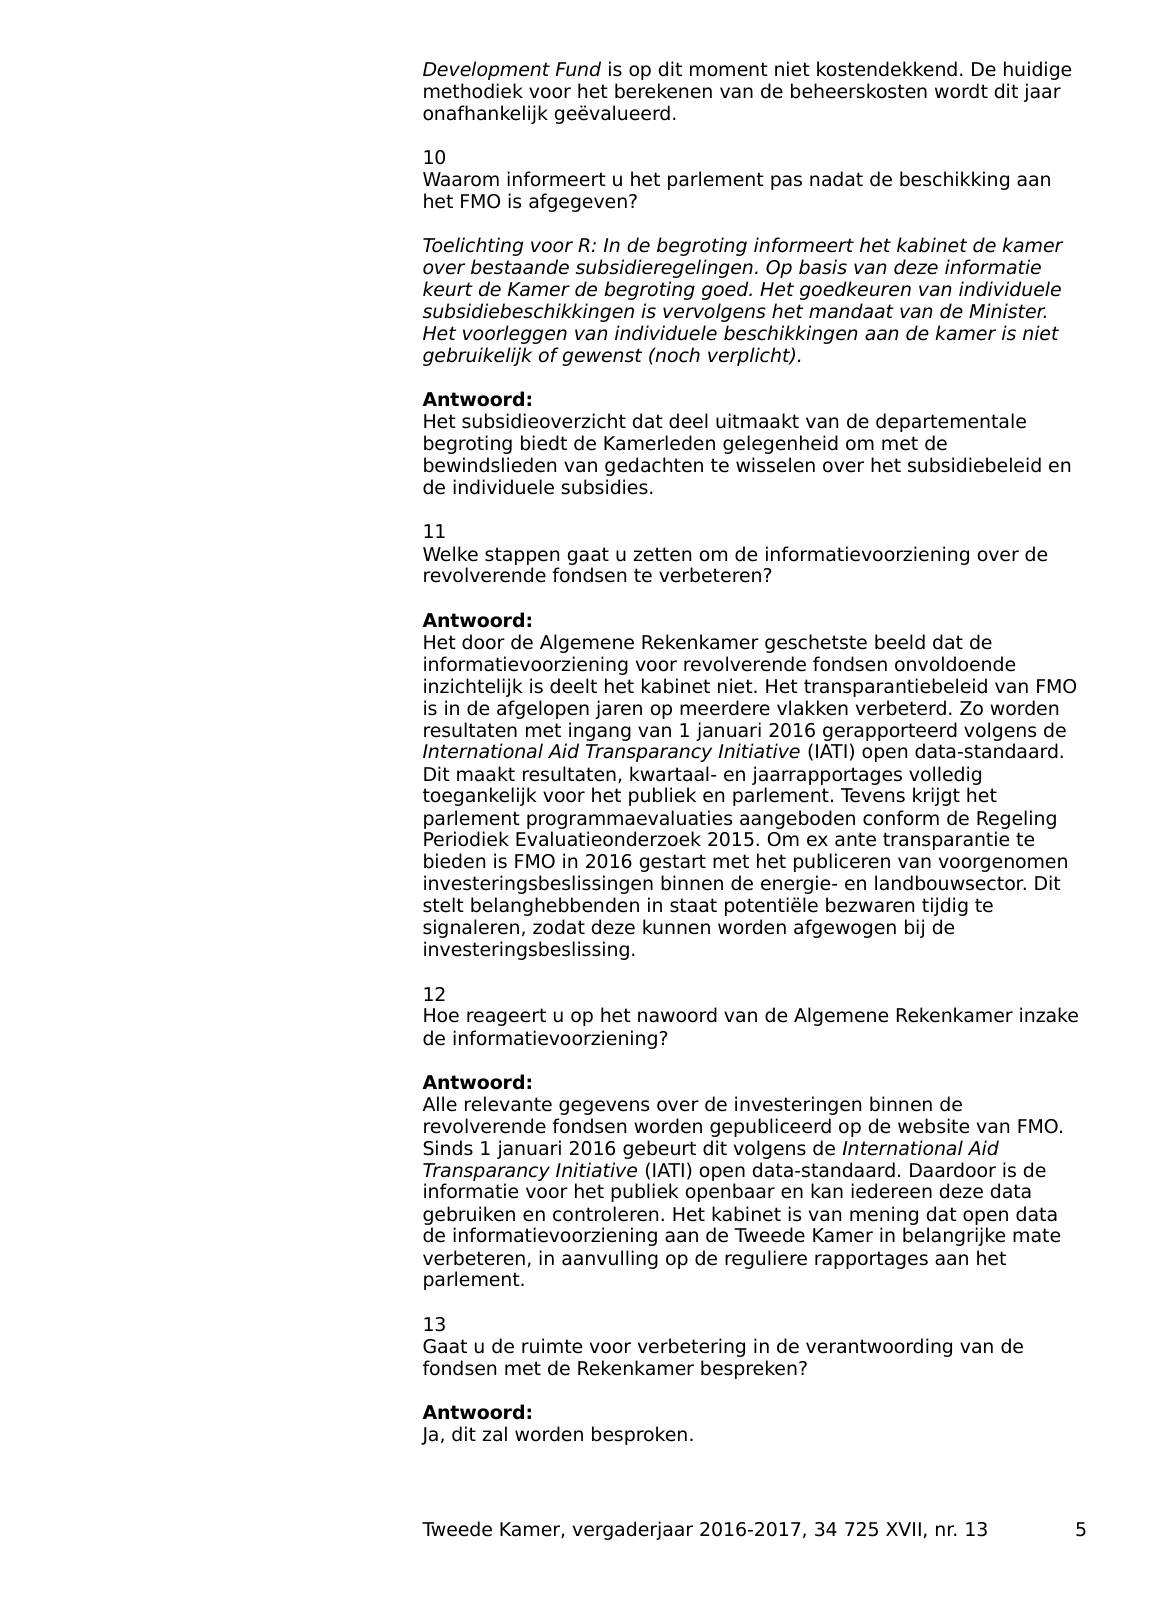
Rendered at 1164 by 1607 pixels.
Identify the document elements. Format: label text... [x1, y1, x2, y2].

text 13 [422, 1313, 1087, 1336]
text Toelichting voor R: In de begroting informeert het kabinet de kamer over bestaande subsidieregelingen. Op basis van deze informatie keurt de Kamer de begroting goed. Het goedkeuren van individuele subsidiebeschikkingen is vervolgens het mandaat van de Minister. Het voorleggen van individuele beschikkingen aan de kamer is niet gebruikelijk of gewenst (noch verplicht). [422, 235, 1087, 367]
text Antwoord: [422, 1072, 1087, 1093]
text Ja, dit zal worden besproken. [422, 1424, 1087, 1446]
text Het subsidieoverzicht dat deel uitmaakt van de departementale begroting biedt de Kamerleden gelegenheid om met de bewindslieden van gedachten te wisselen over het subsidiebeleid en de individuele subsidies. [422, 411, 1087, 499]
text Alle relevante gegevens over de investeringen binnen de revolverende fondsen worden gepubliceerd op de website van FMO. Sinds 1 januari 2016 gebeurt dit volgens de International Aid Transparancy Initiative (IATI) open data-standaard. Daardoor is de informatie voor het publiek openbaar en kan iedereen deze data gebruiken en controleren. Het kabinet is van mening dat open data de informatievoorziening aan de Tweede Kamer in belangrijke mate verbeteren, in aanvulling op de reguliere rapportages aan het parlement. [422, 1093, 1087, 1291]
text Gaat u de ruimte voor verbetering in de verantwoording van de fondsen met de Rekenkamer bespreken? [422, 1336, 1087, 1379]
text 11 [422, 521, 1087, 543]
text Het door de Algemene Rekenkamer geschetste beeld dat de informatievoorziening voor revolverende fondsen onvoldoende inzichtelijk is deelt het kabinet niet. Het transparantiebeleid van FMO is in de afgelopen jaren op meerdere vlakken verbeterd. Zo worden resultaten met ingang van 1 januari 2016 gerapporteerd volgens de International Aid Transparancy Initiative (IATI) open data-standaard. Dit maakt resultaten, kwartaal- en jaarrapportages volledig toegankelijk voor het publiek en parlement. Tevens krijgt het parlement programmaevaluaties aangeboden conform de Regeling Periodiek Evaluatieonderzoek 2015. Om ex ante transparantie te bieden is FMO in 2016 gestart met het publiceren van voorgenomen investeringsbeslissingen binnen de energie- en landbouwsector. Dit stelt belanghebbenden in staat potentiële bezwaren tijdig te signaleren, zodat deze kunnen worden afgewogen bij de investeringsbeslissing. [422, 632, 1087, 961]
text Development Fund is op dit moment niet kostendekkend. De huidige methodiek voor het berekenen van de beheerskosten wordt dit jaar onafhankelijk geëvalueerd. [422, 59, 1087, 125]
text Antwoord: [422, 609, 1087, 632]
text Waarom informeert u het parlement pas nadat de beschikking aan het FMO is afgegeven? [422, 169, 1087, 213]
text Welke stappen gaat u zetten om de informatievoorziening over de revolverende fondsen te verbeteren? [422, 543, 1087, 587]
text 10 [422, 147, 1087, 169]
text Antwoord: [422, 389, 1087, 411]
text Hoe reageert u op het nawoord van de Algemene Rekenkamer inzake de informatievoorziening? [422, 1005, 1087, 1049]
text Antwoord: [422, 1402, 1087, 1424]
text 12 [422, 983, 1087, 1005]
